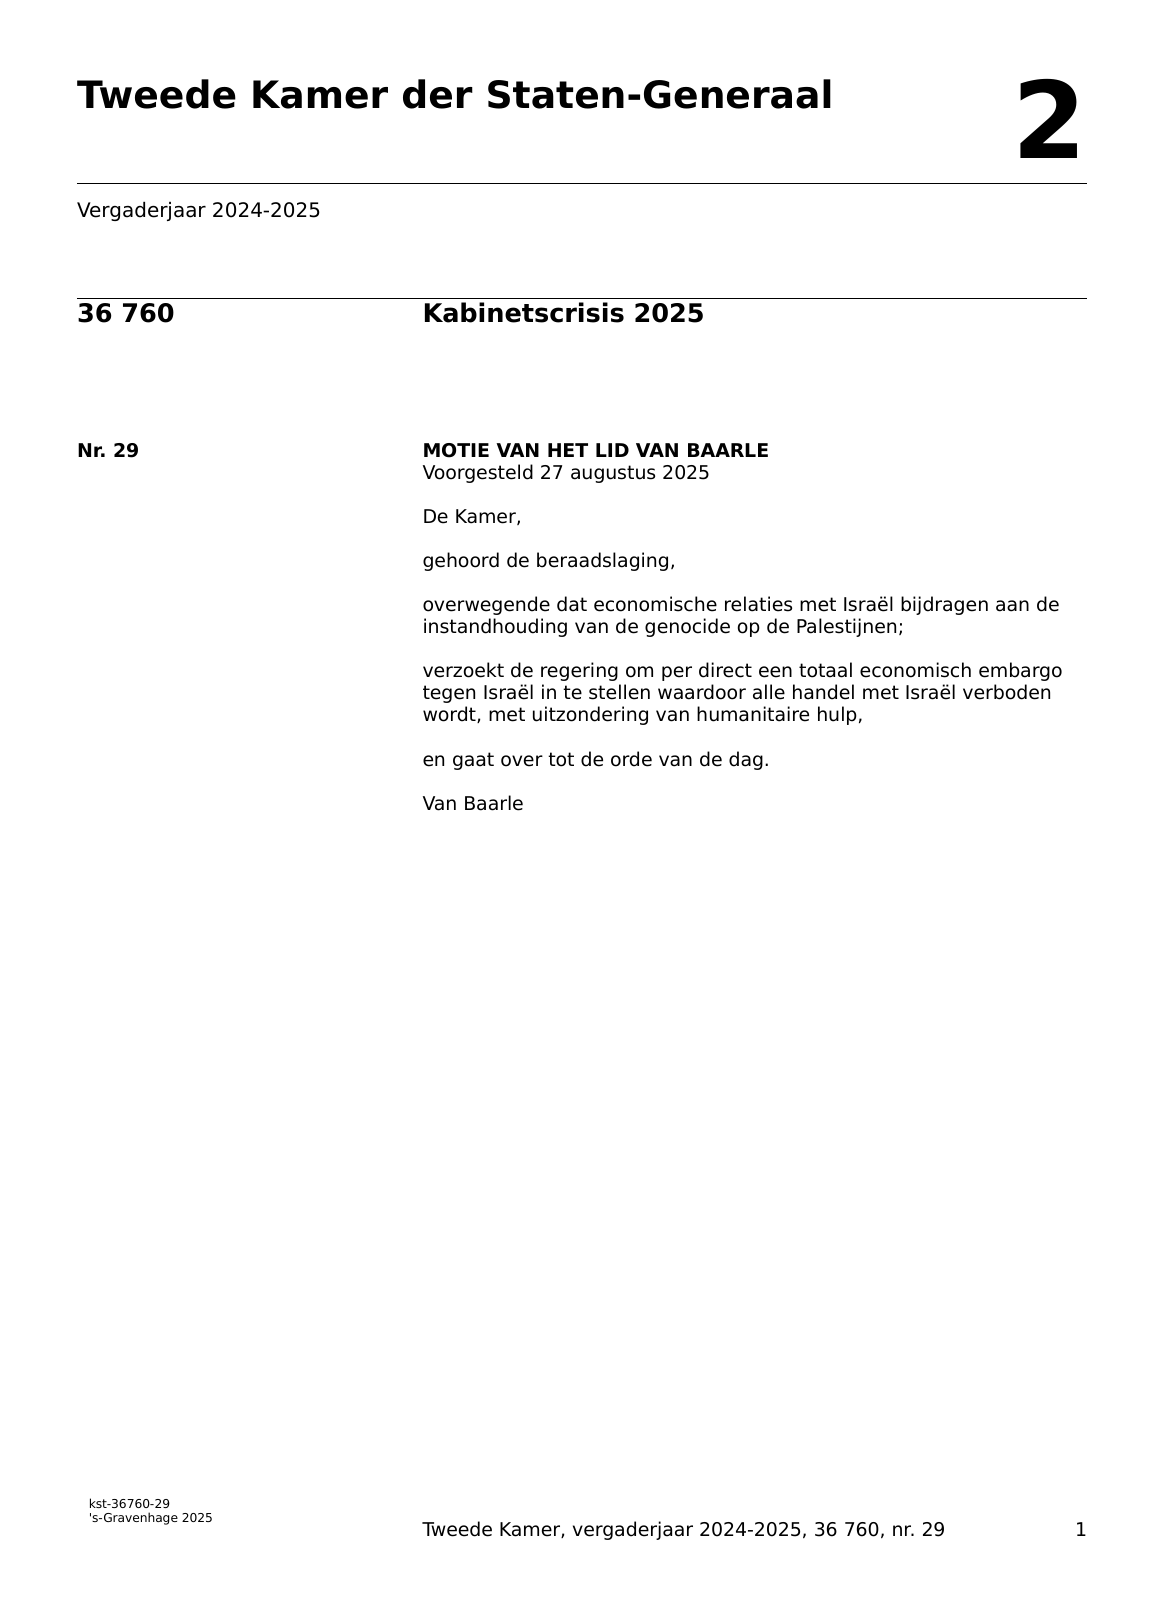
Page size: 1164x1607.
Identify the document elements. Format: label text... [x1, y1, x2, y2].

text verzoekt de regering om per direct een totaal economisch embargo tegen Israël in te stellen waardoor alle handel met Israël verboden wordt, met uitzondering van humanitaire hulp, [422, 660, 1087, 726]
text kst-36760-29 [88, 1497, 323, 1511]
subtitle Nr. 29 MOTIE VAN HET LID VAN BAARLE [77, 440, 1087, 462]
text en gaat over tot de orde van de dag. [422, 748, 1087, 770]
text Van Baarle [422, 793, 1087, 814]
text overwegende dat economische relaties met Israël bijdragen aan de instandhouding van de genocide op de Palestijnen; [422, 594, 1087, 638]
text 's-Gravenhage 2025 [88, 1511, 323, 1525]
table_header 2 [886, 59, 1087, 183]
text De Kamer, [422, 506, 1087, 528]
table_header Tweede Kamer der Staten-Generaal [77, 59, 886, 183]
table_cell Vergaderjaar 2024-2025 [77, 184, 1087, 298]
subtitle 36 760 Kabinetscrisis 2025 [77, 299, 1087, 329]
text gehoord de beraadslaging, [422, 550, 1087, 572]
text Voorgesteld 27 augustus 2025 [422, 462, 1087, 484]
